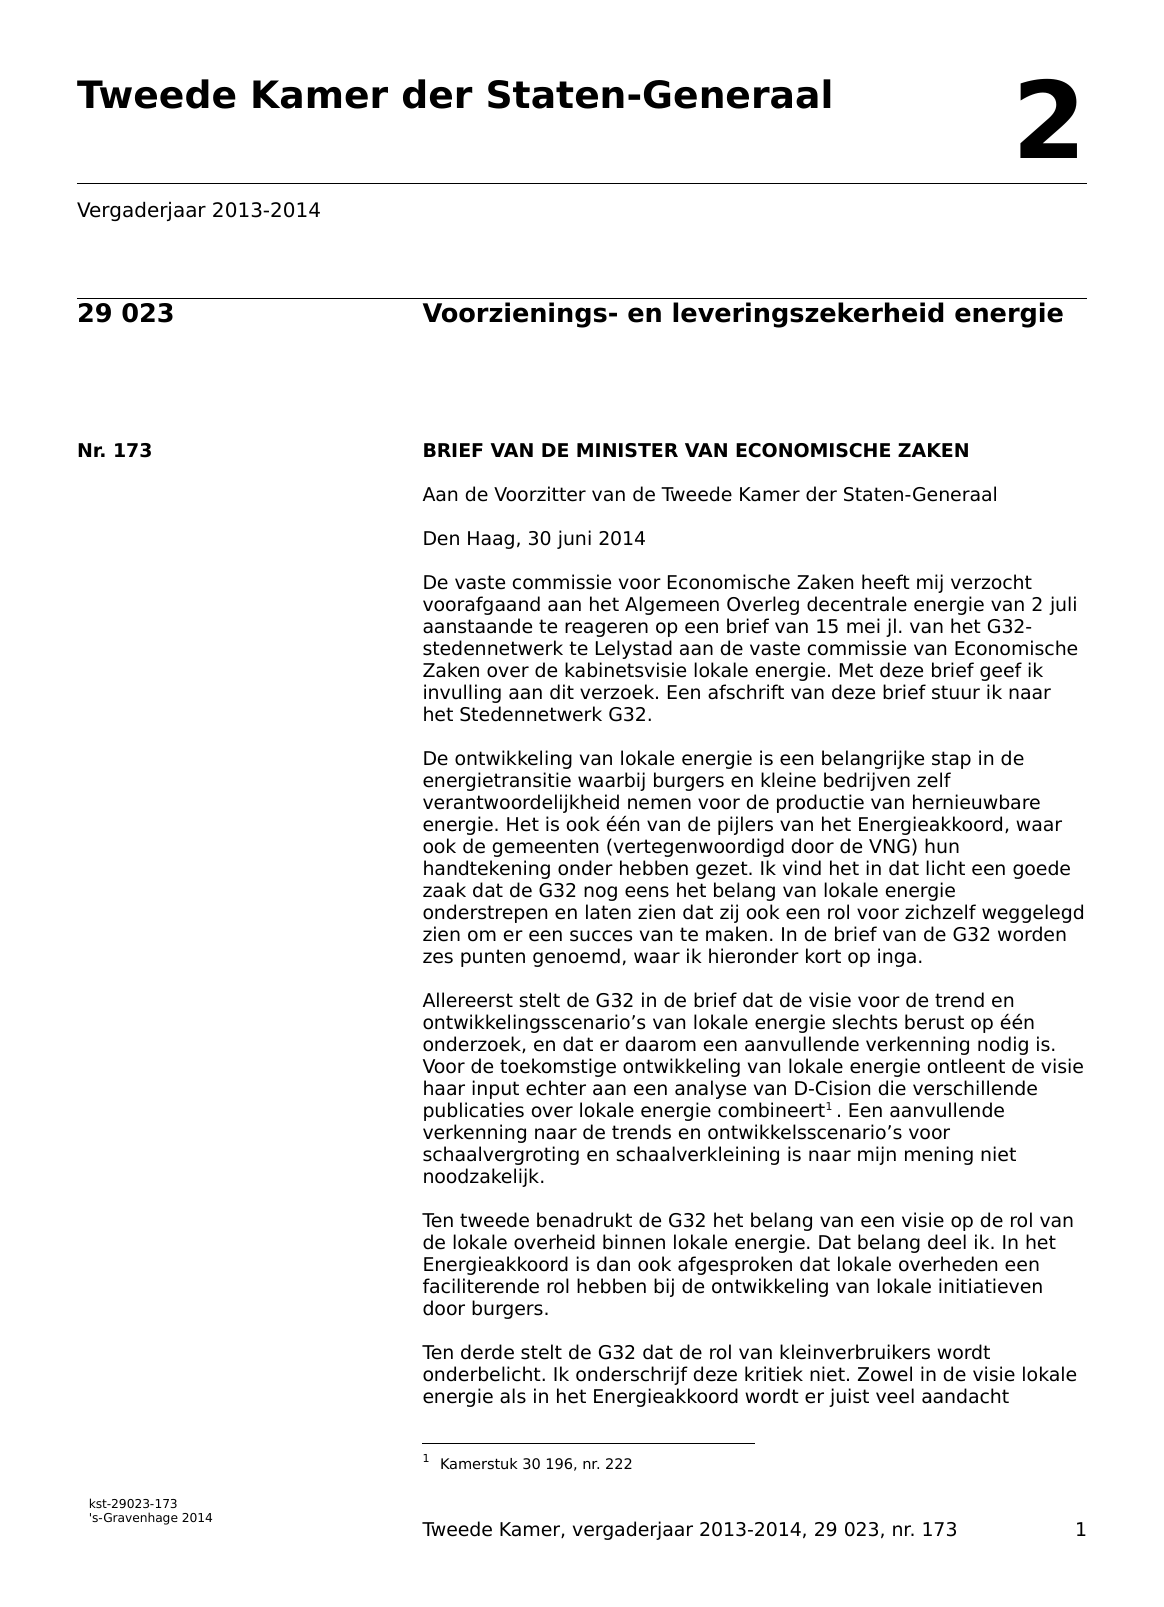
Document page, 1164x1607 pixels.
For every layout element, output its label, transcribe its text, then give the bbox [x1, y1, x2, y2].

table_cell Vergaderjaar 2013-2014 [77, 184, 1087, 298]
table_header 2 [886, 59, 1087, 183]
text Den Haag, 30 juni 2014 [422, 528, 1087, 550]
subtitle 29 023 Voorzienings- en leveringszekerheid energie [77, 299, 1087, 329]
text De ontwikkeling van lokale energie is een belangrijke stap in de energietransitie waarbij burgers en kleine bedrijven zelf verantwoordelijkheid nemen voor de productie van hernieuwbare energie. Het is ook één van de pijlers van het Energieakkoord, waar ook de gemeenten (vertegenwoordigd door de VNG) hun handtekening onder hebben gezet. Ik vind het in dat licht een goede zaak dat de G32 nog eens het belang van lokale energie onderstrepen en laten zien dat zij ook een rol voor zichzelf weggelegd zien om er een succes van te maken. In de brief van de G32 worden zes punten genoemd, waar ik hieronder kort op inga. [422, 748, 1087, 968]
text Ten derde stelt de G32 dat de rol van kleinverbruikers wordt onderbelicht. Ik onderschrijf deze kritiek niet. Zowel in de visie lokale energie als in het Energieakkoord wordt er juist veel aandacht [422, 1342, 1087, 1408]
text 's-Gravenhage 2014 [88, 1511, 323, 1525]
text Allereerst stelt de G32 in de brief dat de visie voor de trend en ontwikkelingsscenario’s van lokale energie slechts berust op één onderzoek, en dat er daarom een aanvullende verkenning nodig is. Voor de toekomstige ontwikkeling van lokale energie ontleent de visie haar input echter aan een analyse van D-Cision die verschillende publicaties over lokale energie combineert. Een aanvullende verkenning naar de trends en ontwikkelsscenario’s voor schaalvergroting en schaalverkleining is naar mijn mening niet noodzakelijk. [422, 990, 1087, 1188]
text Ten tweede benadrukt de G32 het belang van een visie op de rol van de lokale overheid binnen lokale energie. Dat belang deel ik. In het Energieakkoord is dan ook afgesproken dat lokale overheden een faciliterende rol hebben bij de ontwikkeling van lokale initiatieven door burgers. [422, 1210, 1087, 1320]
subtitle Nr. 173 BRIEF VAN DE MINISTER VAN ECONOMISCHE ZAKEN [77, 440, 1087, 462]
text Aan de Voorzitter van de Tweede Kamer der Staten-Generaal [422, 484, 1087, 506]
table_header Tweede Kamer der Staten-Generaal [77, 59, 886, 183]
text kst-29023-173 [88, 1497, 323, 1511]
text Kamerstuk 30 196, nr. 222 [422, 1452, 1087, 1474]
text De vaste commissie voor Economische Zaken heeft mij verzocht voorafgaand aan het Algemeen Overleg decentrale energie van 2 juli aanstaande te reageren op een brief van 15 mei jl. van het G32-stedennetwerk te Lelystad aan de vaste commissie van Economische Zaken over de kabinetsvisie lokale energie. Met deze brief geef ik invulling aan dit verzoek. Een afschrift van deze brief stuur ik naar het Stedennetwerk G32. [422, 572, 1087, 726]
